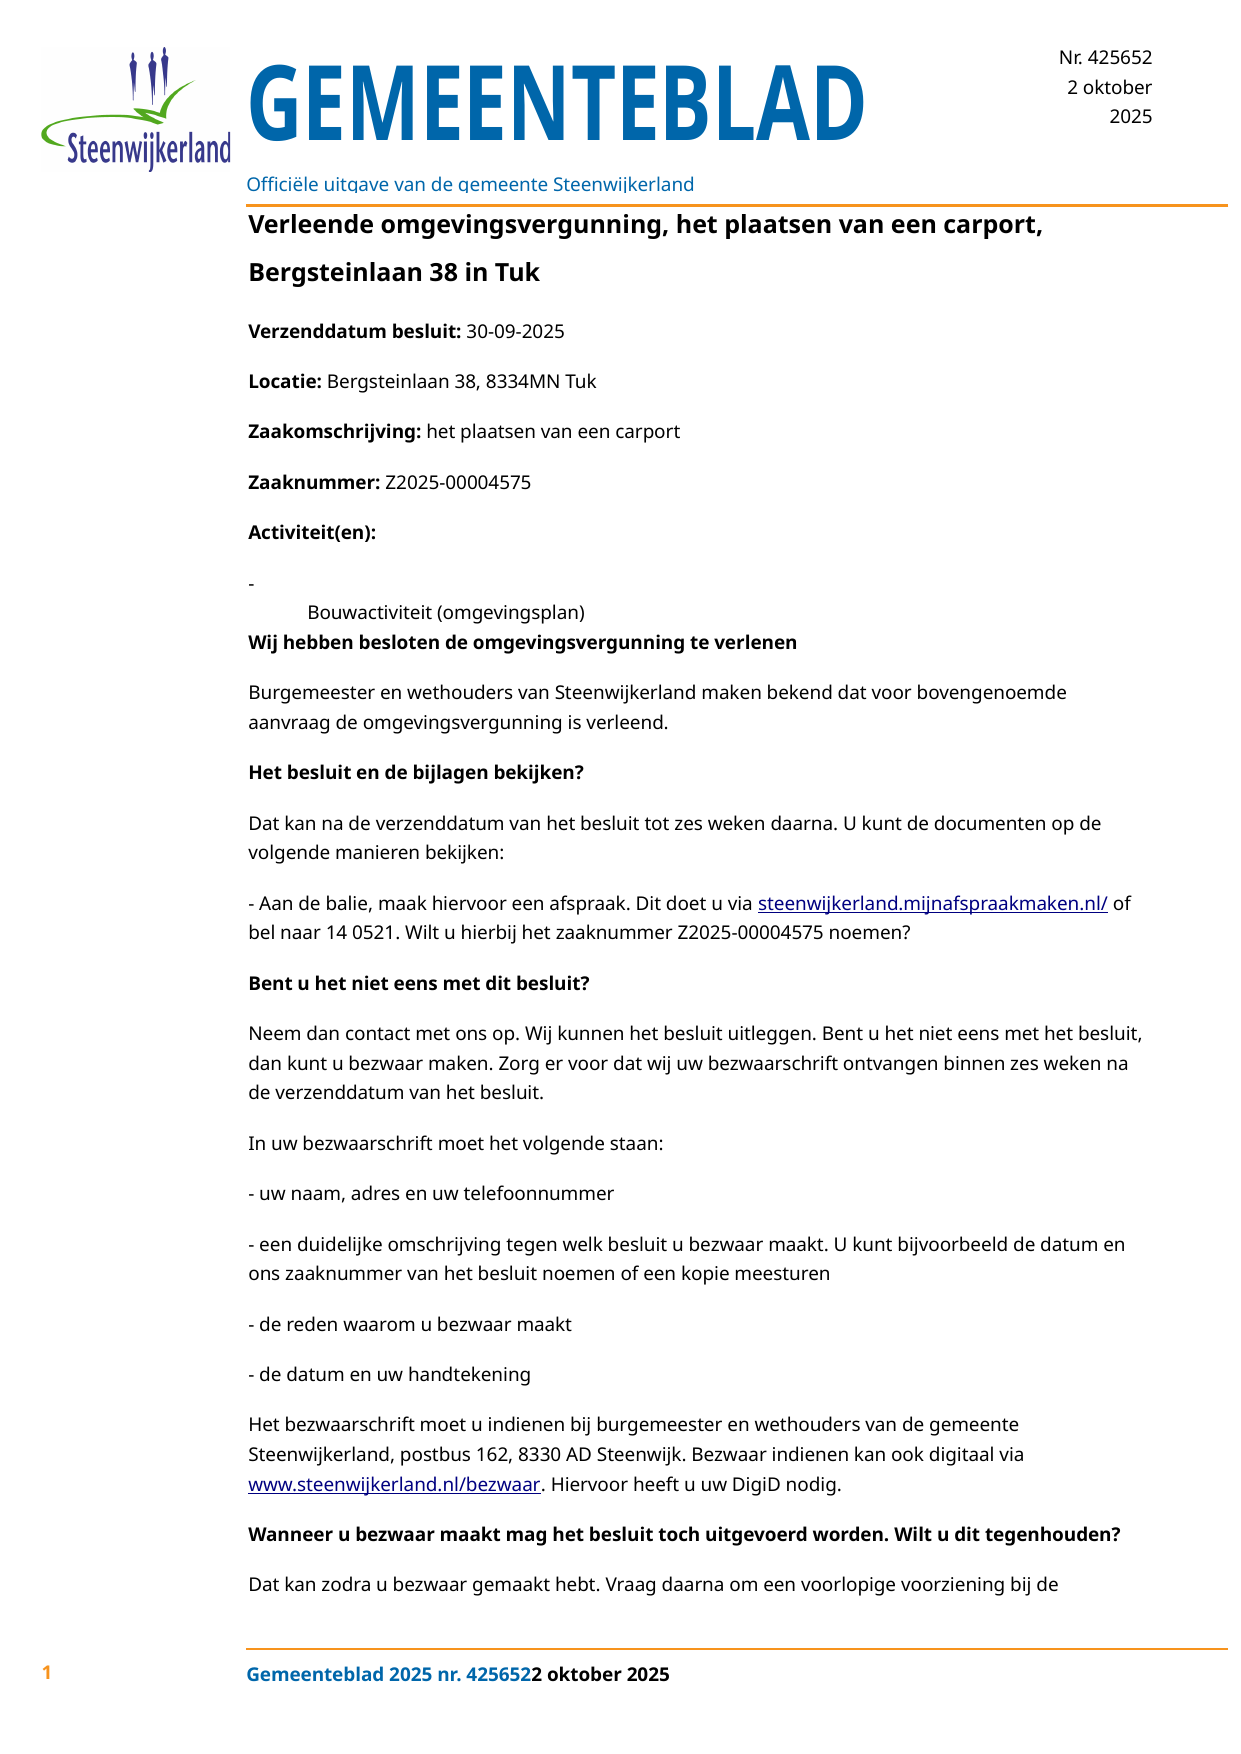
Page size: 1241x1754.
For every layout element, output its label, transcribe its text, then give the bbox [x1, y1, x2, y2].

picture [41, 47, 231, 172]
text Dat kan zodra u bezwaar gemaakt hebt. Vraag daarna om een voorlopige voorziening bij de [248, 1572, 1152, 1597]
list Bouwactiviteit (omgevingsplan) [248, 599, 1152, 625]
text Locatie: Bergsteinlaan 38, 8334MN Tuk [248, 368, 1152, 394]
text - Aan de balie, maak hiervoor een afspraak. Dit doet u via steenwijkerland.mijnafspraakmaken.nl/ of bel naar 14 0521. Wilt u hierbij het zaaknummer Z2025-00004575 noemen? [248, 890, 1152, 945]
text - een duidelijke omschrijving tegen welk besluit u bezwaar maakt. U kunt bijvoorbeeld de datum en ons zaaknummer van het besluit noemen of een kopie meesturen [248, 1231, 1152, 1286]
text Het bezwaarschrift moet u indienen bij burgemeester en wethouders van de gemeente Steenwijkerland, postbus 162, 8330 AD Steenwijk. Bezwaar indienen kan ook digitaal via www.steenwijkerland.nl/bezwaar. Hiervoor heeft u uw DigiD nodig. [248, 1412, 1152, 1497]
text Burgemeester en wethouders van Steenwijkerland maken bekend dat voor bovengenoemde aanvraag de omgevingsvergunning is verleend. [248, 679, 1152, 735]
text Zaaknummer: Z2025-00004575 [248, 469, 1152, 495]
text Activiteit(en): [248, 519, 1152, 545]
text - de datum en uw handtekening [248, 1361, 1152, 1387]
text Dat kan na de verzenddatum van het besluit tot zes weken daarna. U kunt de documenten op de volgende manieren bekijken: [248, 810, 1152, 865]
text Neem dan contact met ons op. Wij kunnen het besluit uitleggen. Bent u het niet eens met het besluit, dan kunt u bezwaar maken. Zorg er voor dat wij uw bezwaarschrift ontvangen binnen zes weken na de verzenddatum van het besluit. [248, 1020, 1152, 1105]
text Wij hebben besloten de omgevingsvergunning te verlenen [248, 629, 1152, 655]
text Het besluit en de bijlagen bekijken? [248, 759, 1152, 785]
text Wanneer u bezwaar maakt mag het besluit toch uitgevoerd worden. Wilt u dit tegenhouden? [248, 1521, 1152, 1547]
text Verzenddatum besluit: 30-09-2025 [248, 318, 1152, 344]
text - de reden waarom u bezwaar maakt [248, 1311, 1152, 1337]
text Bent u het niet eens met dit besluit? [248, 970, 1152, 996]
text - uw naam, adres en uw telefoonnummer [248, 1180, 1152, 1206]
text Zaakomschrijving: het plaatsen van een carport [248, 419, 1152, 444]
text Verleende omgevingsvergunning, het plaatsen van een carport, Bergsteinlaan 38 in Tuk [248, 207, 1152, 288]
text In uw bezwaarschrift moet het volgende staan: [248, 1130, 1152, 1156]
